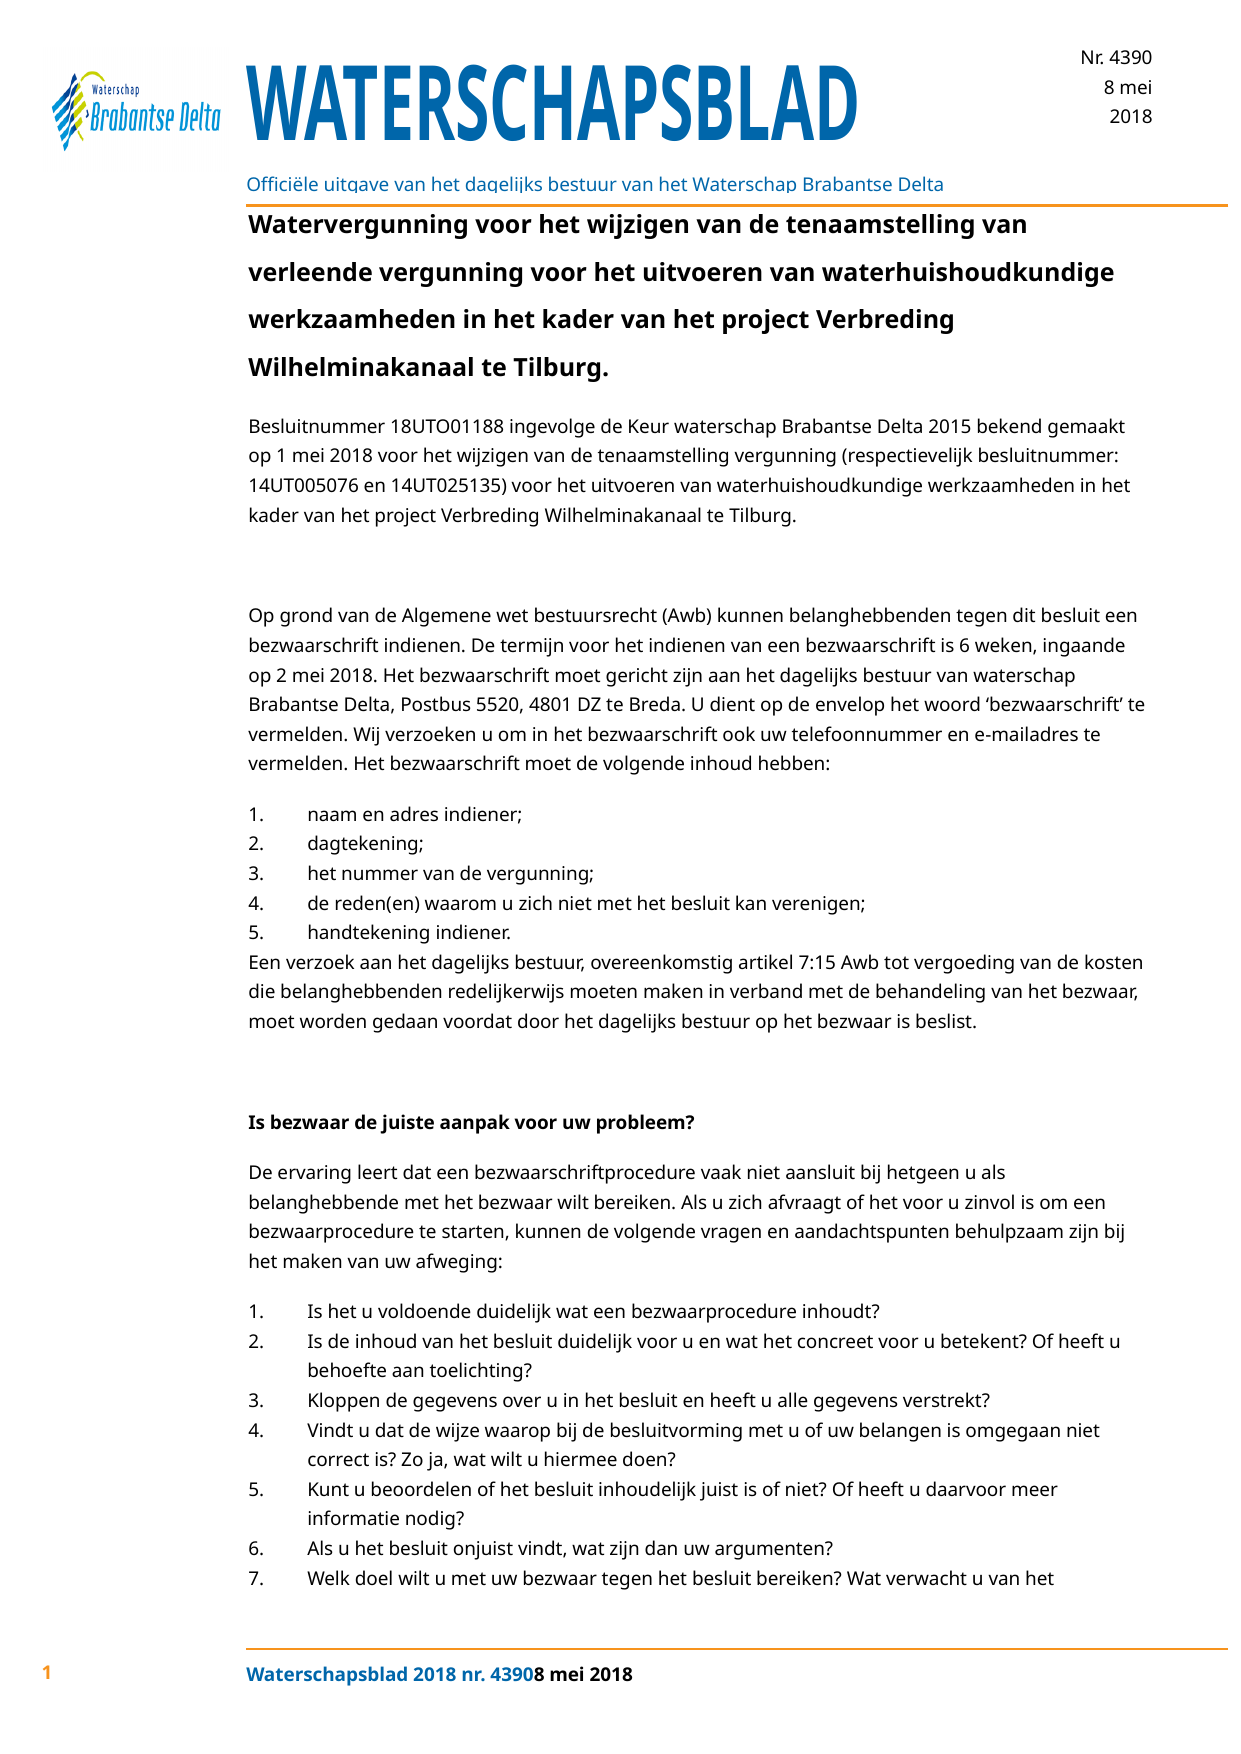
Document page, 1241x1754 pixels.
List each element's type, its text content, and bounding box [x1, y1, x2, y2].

list Is het u voldoende duidelijk wat een bezwaarprocedure inhoudt? [248, 1298, 1152, 1324]
list Kunt u beoordelen of het besluit inhoudelijk juist is of niet? Of heeft u daarvoor meer informatie nodig? [248, 1476, 1152, 1531]
list Als u het besluit onjuist vindt, wat zijn dan uw argumenten? [248, 1535, 1152, 1561]
text De ervaring leert dat een bezwaarschriftprocedure vaak niet aansluit bij hetgeen u als belanghebbende met het bezwaar wilt bereiken. Als u zich afvraagt of het voor u zinvol is om een bezwaarprocedure te starten, kunnen de volgende vragen en aandachtspunten behulpzaam zijn bij het maken van uw afweging: [248, 1159, 1152, 1274]
text Op grond van de Algemene wet bestuursrecht (Awb) kunnen belanghebbenden tegen dit besluit een bezwaarschrift indienen. De termijn voor het indienen van een bezwaarschrift is 6 weken, ingaande op 2 mei 2018. Het bezwaarschrift moet gericht zijn aan het dagelijks bestuur van waterschap Brabantse Delta, Postbus 5520, 4801 DZ te Breda. U dient op de envelop het woord ‘bezwaarschrift’ te vermelden. Wij verzoeken u om in het bezwaarschrift ook uw telefoonnummer en e‑mailadres te vermelden. Het bezwaarschrift moet de volgende inhoud hebben: [248, 603, 1152, 776]
list dagtekening; [248, 831, 1152, 856]
list het nummer van de vergunning; [248, 860, 1152, 886]
list Welk doel wilt u met uw bezwaar tegen het besluit bereiken? Wat verwacht u van het [248, 1565, 1152, 1591]
text Is bezwaar de juiste aanpak voor uw probleem? [248, 1109, 1152, 1135]
list handtekening indiener. [248, 919, 1152, 945]
picture [41, 47, 231, 172]
list Kloppen de gegevens over u in het besluit en heeft u alle gegevens verstrekt? [248, 1387, 1152, 1413]
list naam en adres indiener; [248, 801, 1152, 827]
text Besluitnummer 18UTO01188 ingevolge de Keur waterschap Brabantse Delta 2015 bekend gemaakt op 1 mei 2018 voor het wijzigen van de tenaamstelling vergunning (respectievelijk besluitnummer: 14UT005076 en 14UT025135) voor het uitvoeren van waterhuishoudkundige werkzaamheden in het kader van het project Verbreding Wilhelminakanaal te Tilburg. [248, 413, 1152, 528]
list Is de inhoud van het besluit duidelijk voor u en wat het concreet voor u betekent? Of heeft u behoefte aan toelichting? [248, 1328, 1152, 1383]
text Een verzoek aan het dagelijks bestuur, overeenkomstig artikel 7:15 Awb tot vergoeding van de kosten die belanghebbenden redelijkerwijs moeten maken in verband met de behandeling van het bezwaar, moet worden gedaan voordat door het dagelijks bestuur op het bezwaar is beslist. [248, 949, 1152, 1034]
list Vindt u dat de wijze waarop bij de besluitvorming met u of uw belangen is omgegaan niet correct is? Zo ja, wat wilt u hiermee doen? [248, 1417, 1152, 1472]
text Watervergunning voor het wijzigen van de tenaamstelling van verleende vergunning voor het uitvoeren van waterhuishoudkundige werkzaamheden in het kader van het project Verbreding Wilhelminakanaal te Tilburg. [248, 207, 1152, 384]
list de reden(en) waarom u zich niet met het besluit kan verenigen; [248, 890, 1152, 916]
